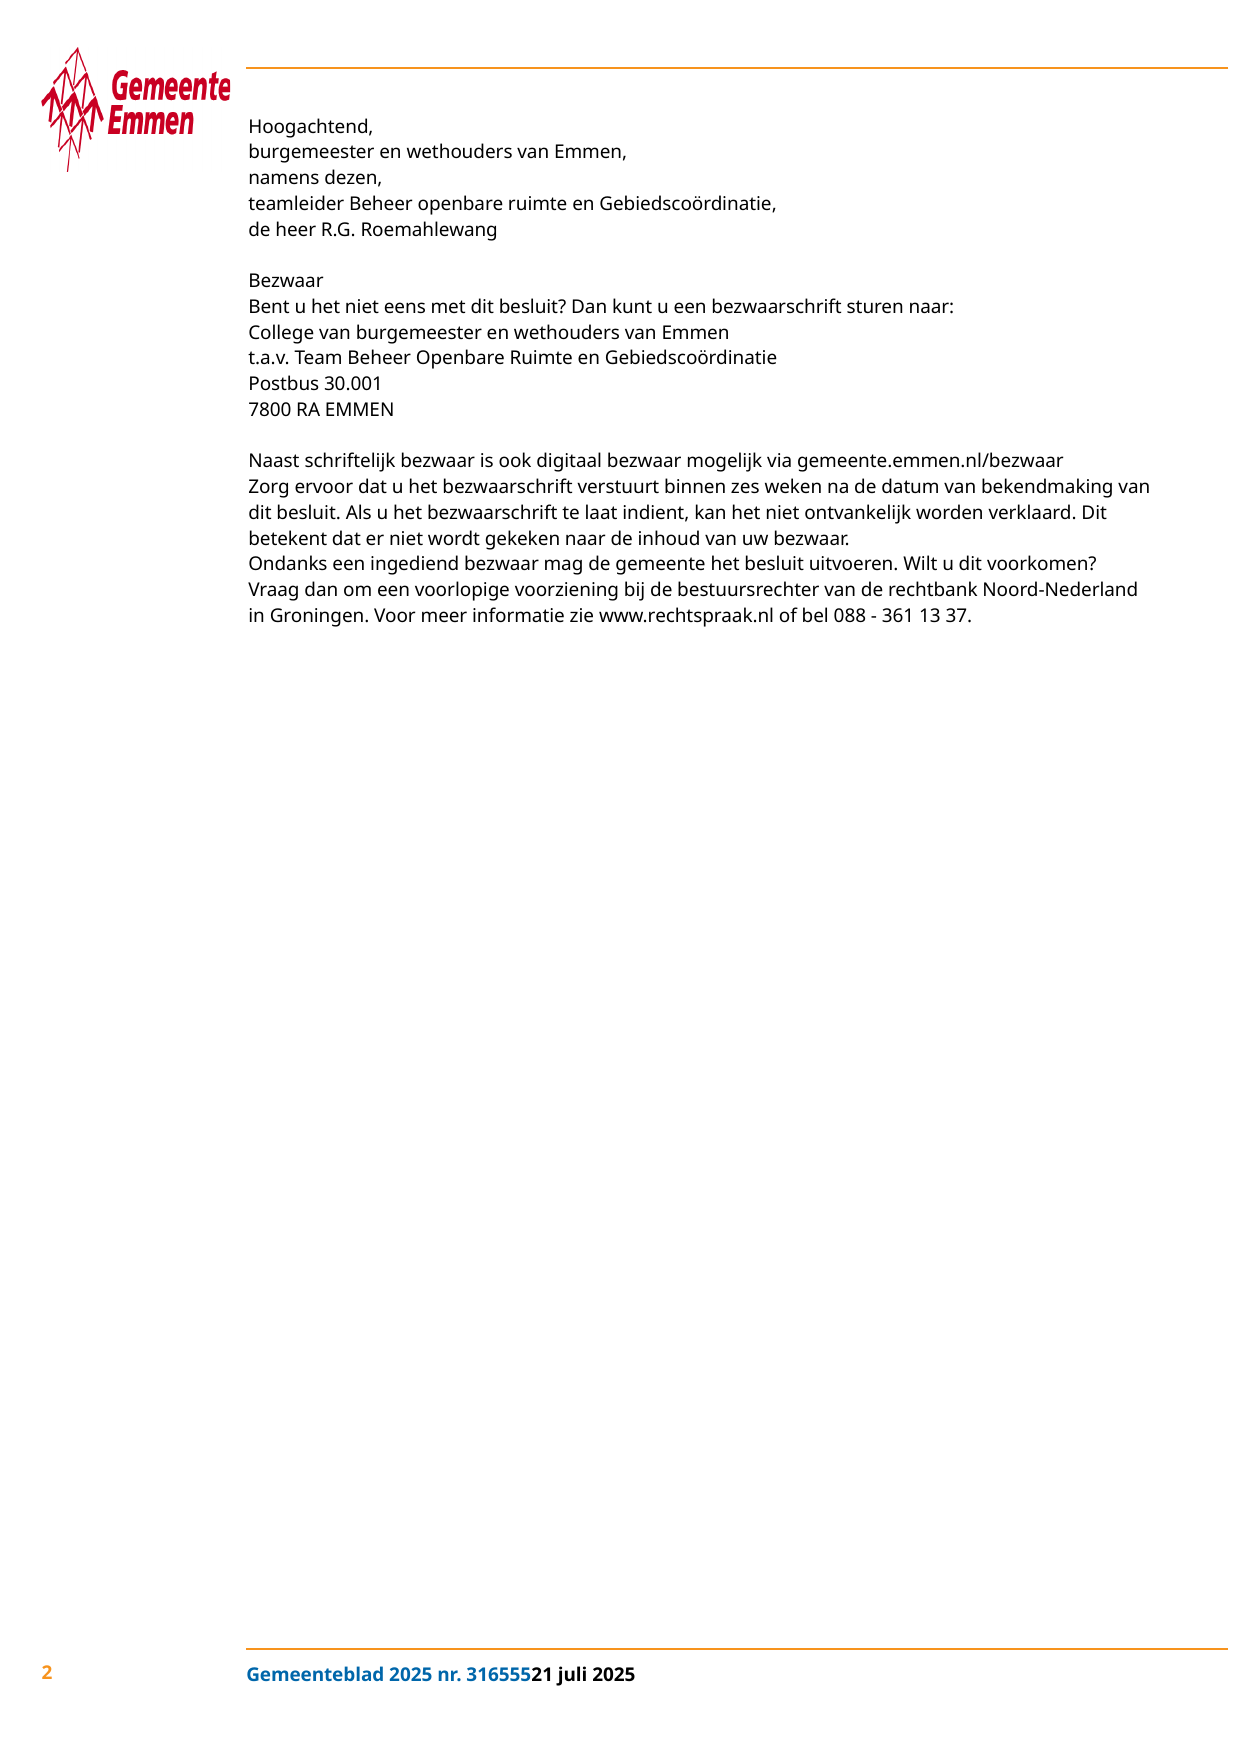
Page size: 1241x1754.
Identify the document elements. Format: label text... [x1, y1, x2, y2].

text 7800 RA EMMEN [248, 396, 1152, 422]
text Hoogachtend, [248, 113, 1152, 139]
text namens dezen, [248, 164, 1152, 190]
text Bezwaar [248, 267, 1152, 293]
text College van burgemeester en wethouders van Emmen [248, 319, 1152, 344]
text Bent u het niet eens met dit besluit? Dan kunt u een bezwaarschrift sturen naar: [248, 293, 1152, 319]
text Postbus 30.001 [248, 370, 1152, 396]
text burgemeester en wethouders van Emmen, [248, 139, 1152, 164]
text Naast schriftelijk bezwaar is ook digitaal bezwaar mogelijk via gemeente.emmen.nl/bezwaar [248, 447, 1152, 473]
picture [41, 47, 231, 172]
text Zorg ervoor dat u het bezwaarschrift verstuurt binnen zes weken na de datum van bekendmaking van dit besluit. Als u het bezwaarschrift te laat indient, kan het niet ontvankelijk worden verklaard. Dit betekent dat er niet wordt gekeken naar de inhoud van uw bezwaar. [248, 473, 1152, 550]
text Ondanks een ingediend bezwaar mag de gemeente het besluit uitvoeren. Wilt u dit voorkomen? Vraag dan om een voorlopige voorziening bij de bestuursrechter van de rechtbank Noord-Nederland in Groningen. Voor meer informatie zie www.rechtspraak.nl of bel 088 - 361 13 37. [248, 550, 1152, 628]
text teamleider Beheer openbare ruimte en Gebiedscoördinatie, [248, 190, 1152, 216]
text t.a.v. Team Beheer Openbare Ruimte en Gebiedscoördinatie [248, 344, 1152, 370]
text de heer R.G. Roemahlewang [248, 216, 1152, 242]
